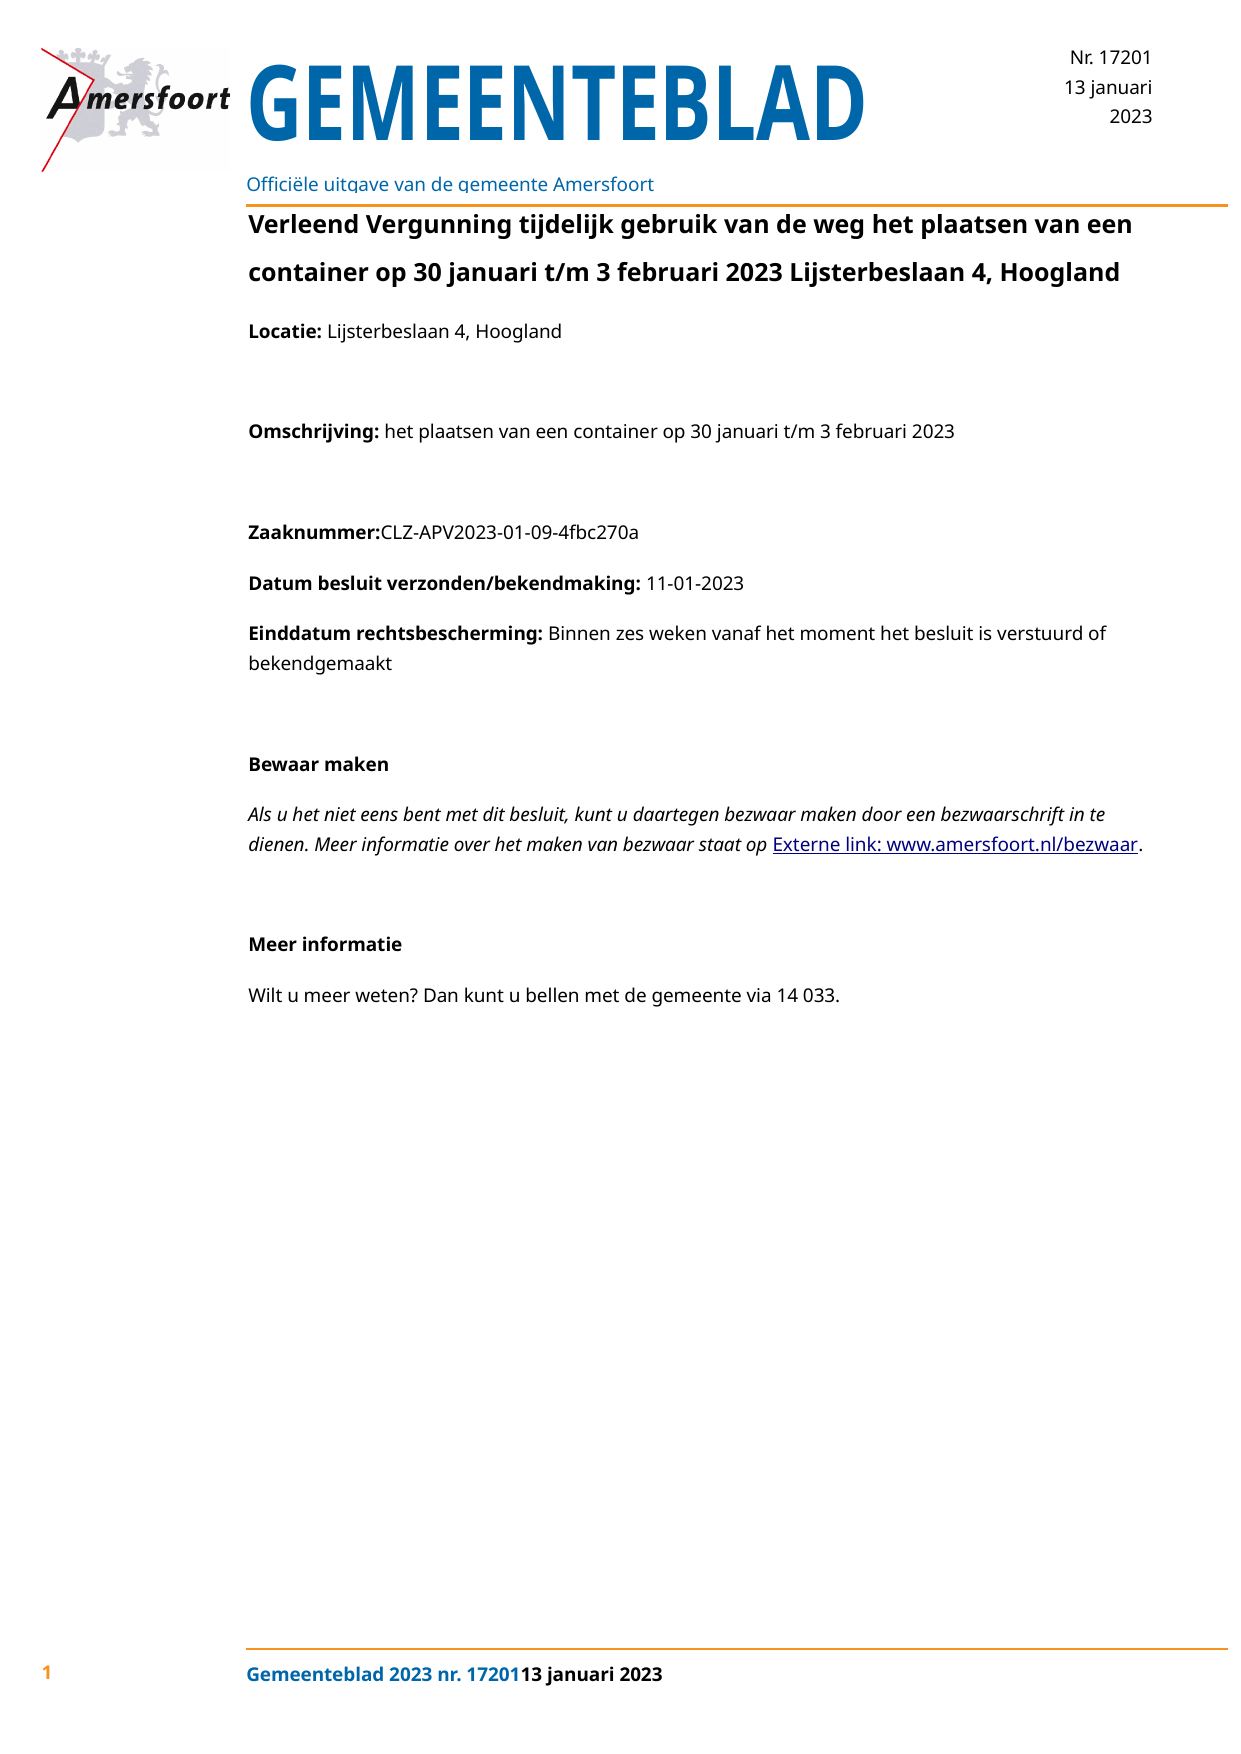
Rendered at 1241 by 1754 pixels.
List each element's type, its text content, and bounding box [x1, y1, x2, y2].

text Omschrijving: het plaatsen van een container op 30 januari t/m 3 februari 2023 [248, 419, 1152, 444]
text Datum besluit verzonden/bekendmaking: 11-01-2023 [248, 570, 1152, 596]
text Einddatum rechtsbescherming: Binnen zes weken vanaf het moment het besluit is verstuurd of bekendgemaakt [248, 620, 1152, 676]
text Bewaar maken [248, 751, 1152, 777]
picture [41, 47, 231, 172]
text Locatie: Lijsterbeslaan 4, Hoogland [248, 318, 1152, 344]
text Meer informatie [248, 932, 1152, 957]
text Wilt u meer weten? Dan kunt u bellen met de gemeente via 14 033. [248, 982, 1152, 1008]
text Zaaknummer:CLZ-APV2023-01-09-4fbc270a [248, 519, 1152, 545]
text Als u het niet eens bent met dit besluit, kunt u daartegen bezwaar maken door een bezwaarschrift in te dienen. Meer informatie over het maken van bezwaar staat op Externe link: www.amersfoort.nl/bezwaar. [248, 801, 1152, 857]
text Verleend Vergunning tijdelijk gebruik van de weg het plaatsen van een container op 30 januari t/m 3 februari 2023 Lijsterbeslaan 4, Hoogland [248, 207, 1152, 288]
